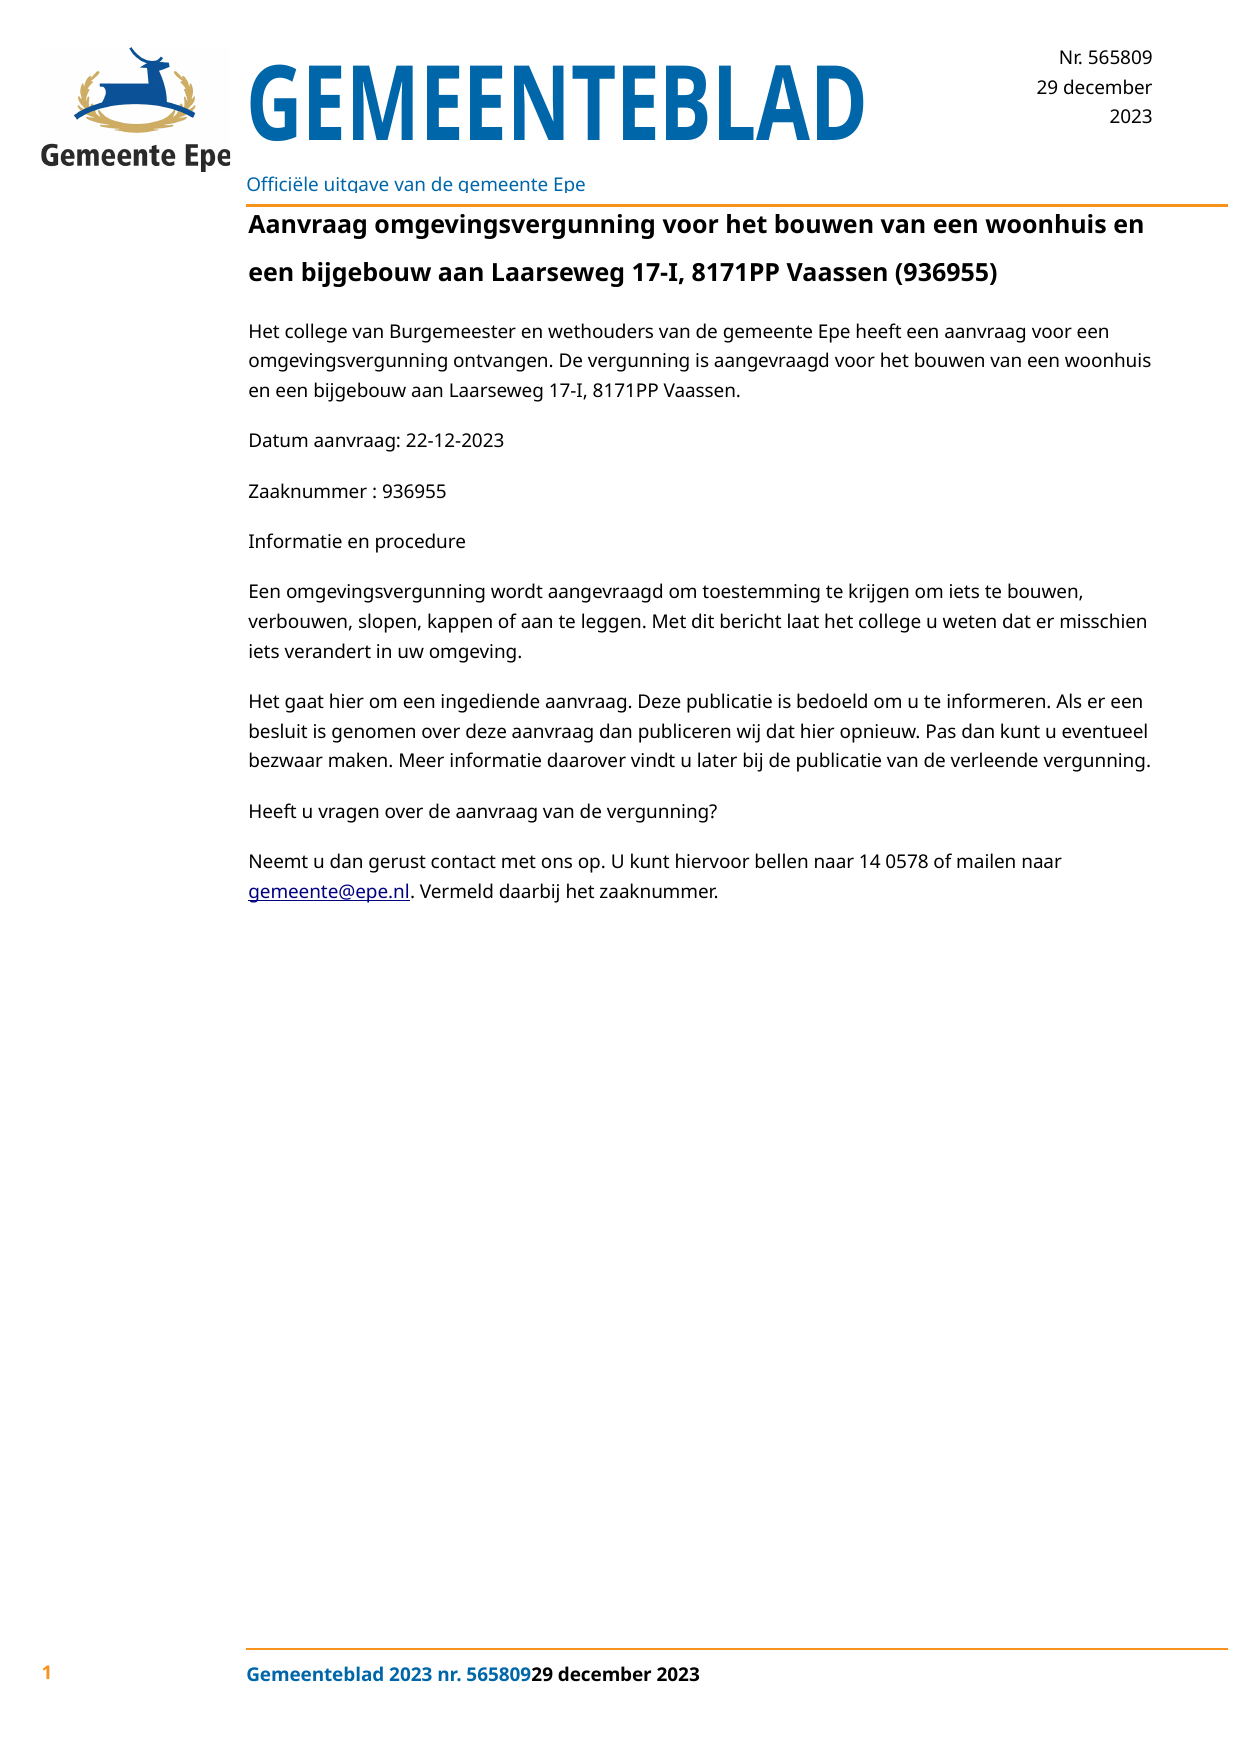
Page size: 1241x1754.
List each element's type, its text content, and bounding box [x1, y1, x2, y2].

text Zaaknummer : 936955 [248, 478, 1152, 504]
text Datum aanvraag: 22-12-2023 [248, 427, 1152, 453]
text Aanvraag omgevingsvergunning voor het bouwen van een woonhuis en een bijgebouw aan Laarseweg 17-I, 8171PP Vaassen (936955) [248, 207, 1152, 288]
text Het college van Burgemeester en wethouders van de gemeente Epe heeft een aanvraag voor een omgevingsvergunning ontvangen. De vergunning is aangevraagd voor het bouwen van een woonhuis en een bijgebouw aan Laarseweg 17-I, 8171PP Vaassen. [248, 318, 1152, 403]
text Het gaat hier om een ingediende aanvraag. Deze publicatie is bedoeld om u te informeren. Als er een besluit is genomen over deze aanvraag dan publiceren wij dat hier opnieuw. Pas dan kunt u eventueel bezwaar maken. Meer informatie daarover vindt u later bij de publicatie van de verleende vergunning. [248, 688, 1152, 773]
text Heeft u vragen over de aanvraag van de vergunning? [248, 798, 1152, 824]
text Neemt u dan gerust contact met ons op. U kunt hiervoor bellen naar 14 0578 of mailen naar gemeente@epe.nl. Vermeld daarbij het zaaknummer. [248, 848, 1152, 904]
text Informatie en procedure [248, 528, 1152, 554]
picture [41, 47, 231, 172]
text Een omgevingsvergunning wordt aangevraagd om toestemming te krijgen om iets te bouwen, verbouwen, slopen, kappen of aan te leggen. Met dit bericht laat het college u weten dat er misschien iets verandert in uw omgeving. [248, 579, 1152, 664]
